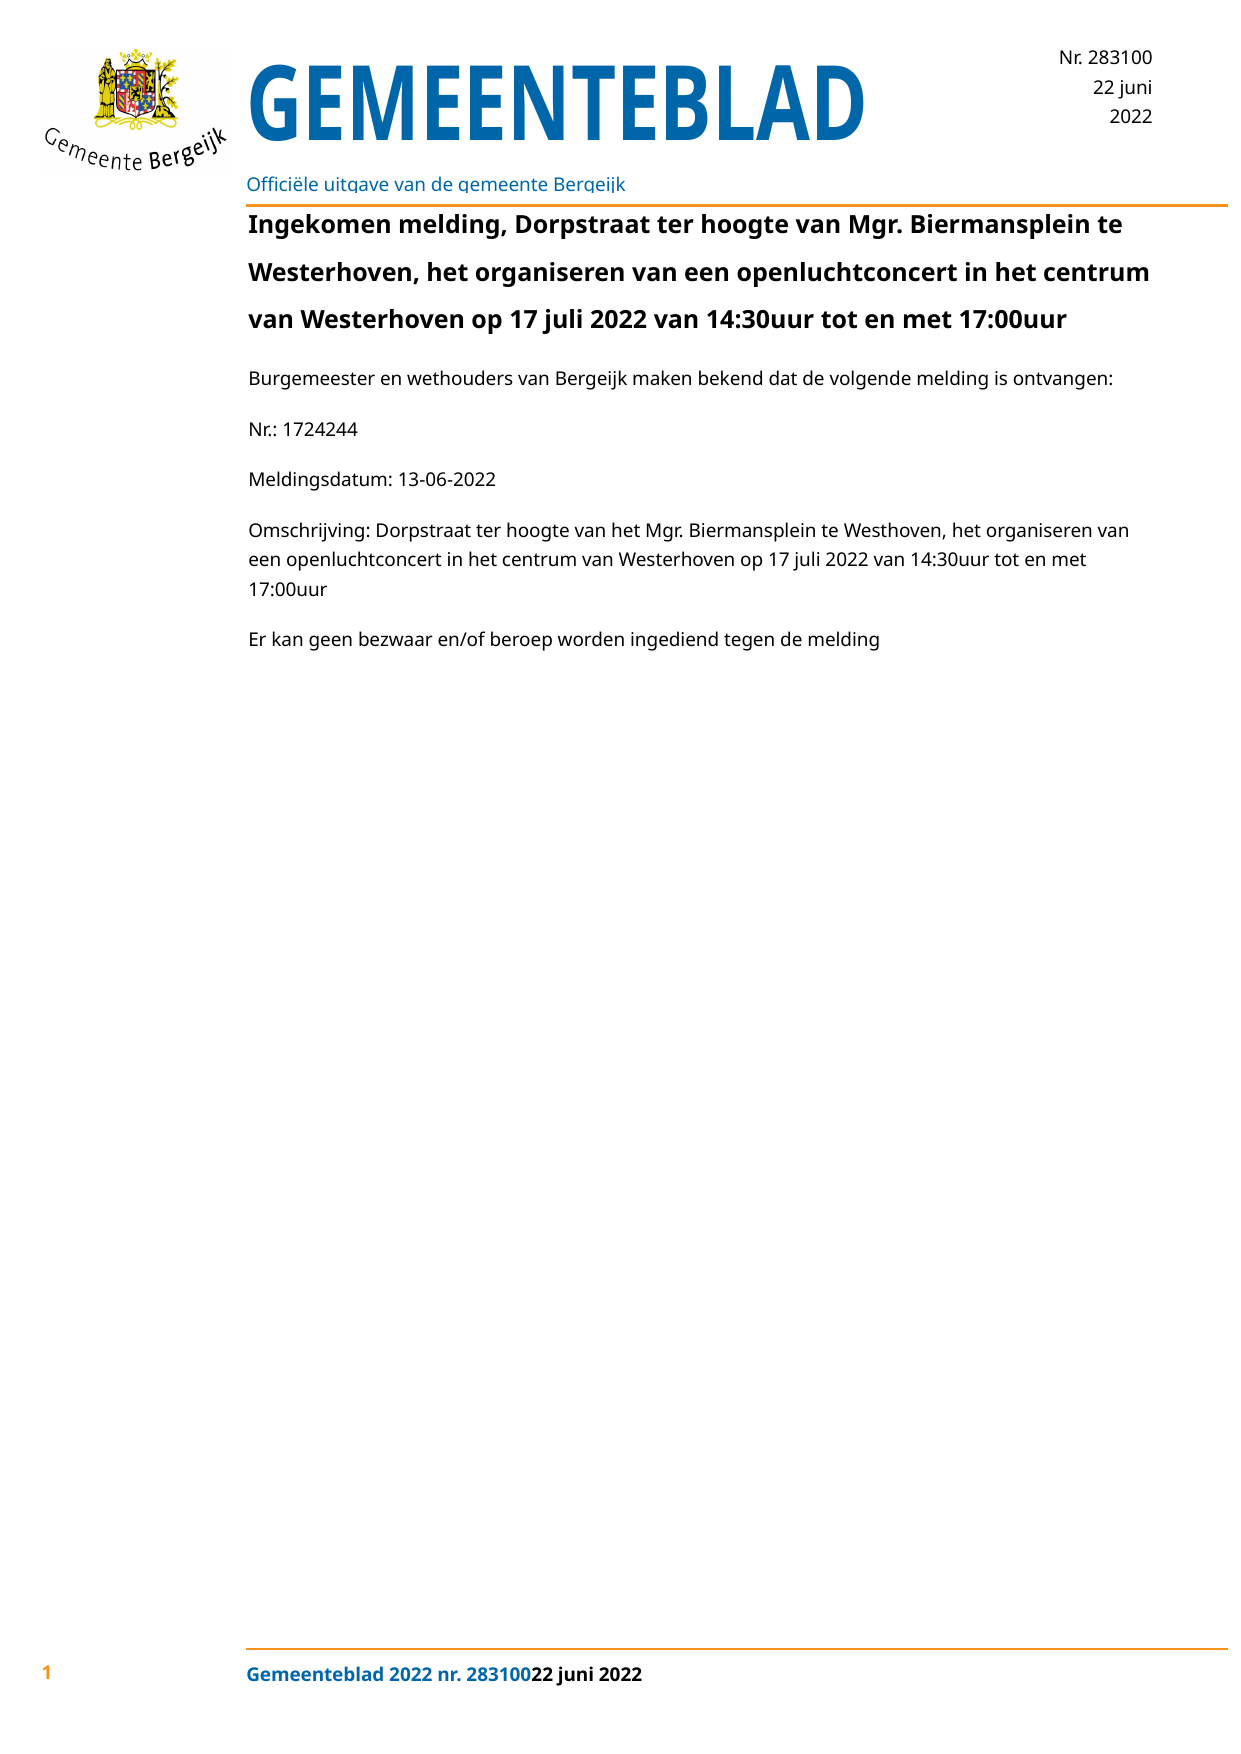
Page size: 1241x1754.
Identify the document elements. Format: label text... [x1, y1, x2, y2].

text Nr.: 1724244 [248, 416, 1152, 442]
text Omschrijving: Dorpstraat ter hoogte van het Mgr. Biermansplein te Westhoven, het organiseren van een openluchtconcert in het centrum van Westerhoven op 17 juli 2022 van 14:30uur tot en met 17:00uur [248, 517, 1152, 602]
text Meldingsdatum: 13-06-2022 [248, 466, 1152, 492]
text Burgemeester en wethouders van Bergeijk maken bekend dat de volgende melding is ontvangen: [248, 366, 1152, 391]
picture [41, 47, 231, 172]
text Er kan geen bezwaar en/of beroep worden ingediend tegen de melding [248, 626, 1152, 652]
text Ingekomen melding, Dorpstraat ter hoogte van Mgr. Biermansplein te Westerhoven, het organiseren van een openluchtconcert in het centrum van Westerhoven op 17 juli 2022 van 14:30uur tot en met 17:00uur [248, 207, 1152, 336]
